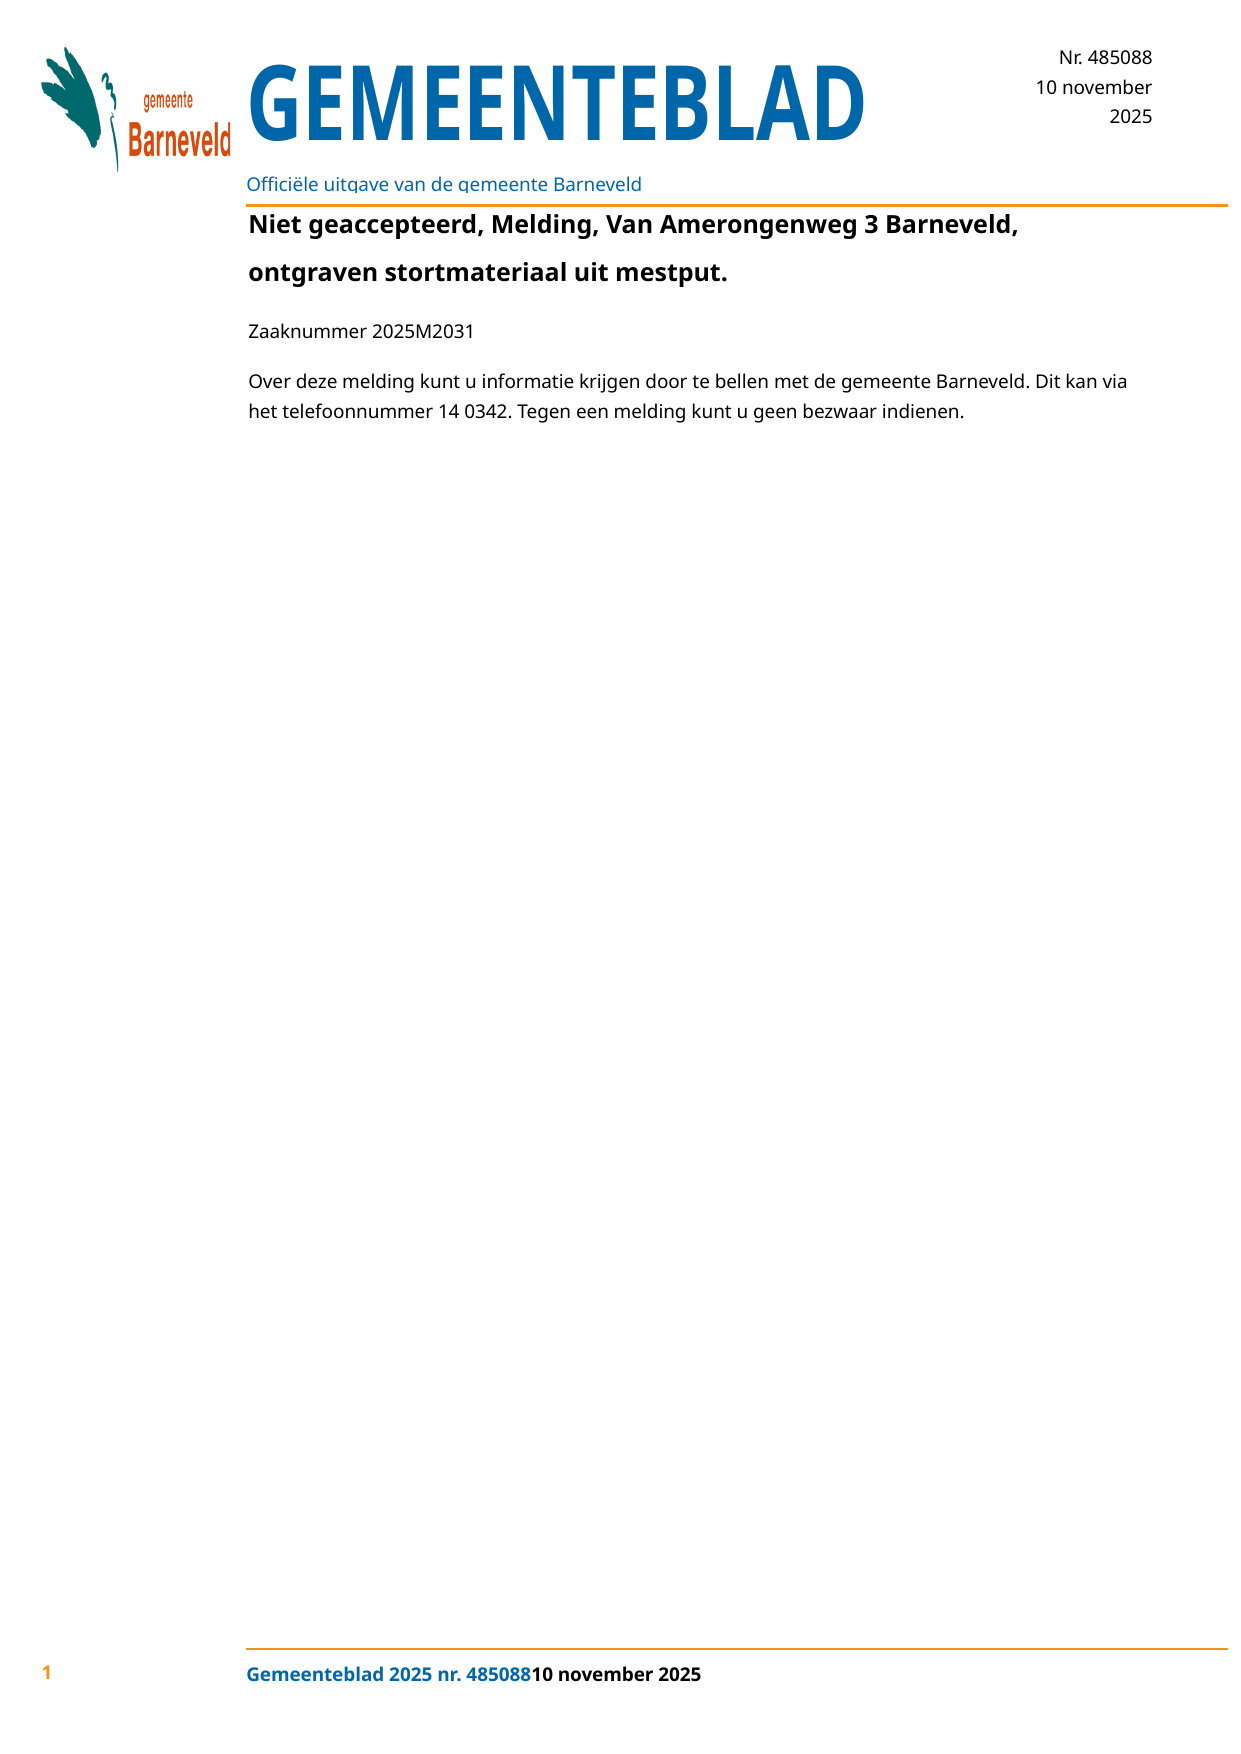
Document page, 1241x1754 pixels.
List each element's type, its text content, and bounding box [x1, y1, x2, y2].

text Zaaknummer 2025M2031 [248, 318, 1152, 344]
picture [41, 47, 231, 172]
text Niet geaccepteerd, Melding, Van Amerongenweg 3 Barneveld, ontgraven stortmateriaal uit mestput. [248, 207, 1152, 288]
text Over deze melding kunt u informatie krijgen door te bellen met de gemeente Barneveld. Dit kan via het telefoonnummer 14 0342. Tegen een melding kunt u geen bezwaar indienen. [248, 368, 1152, 424]
